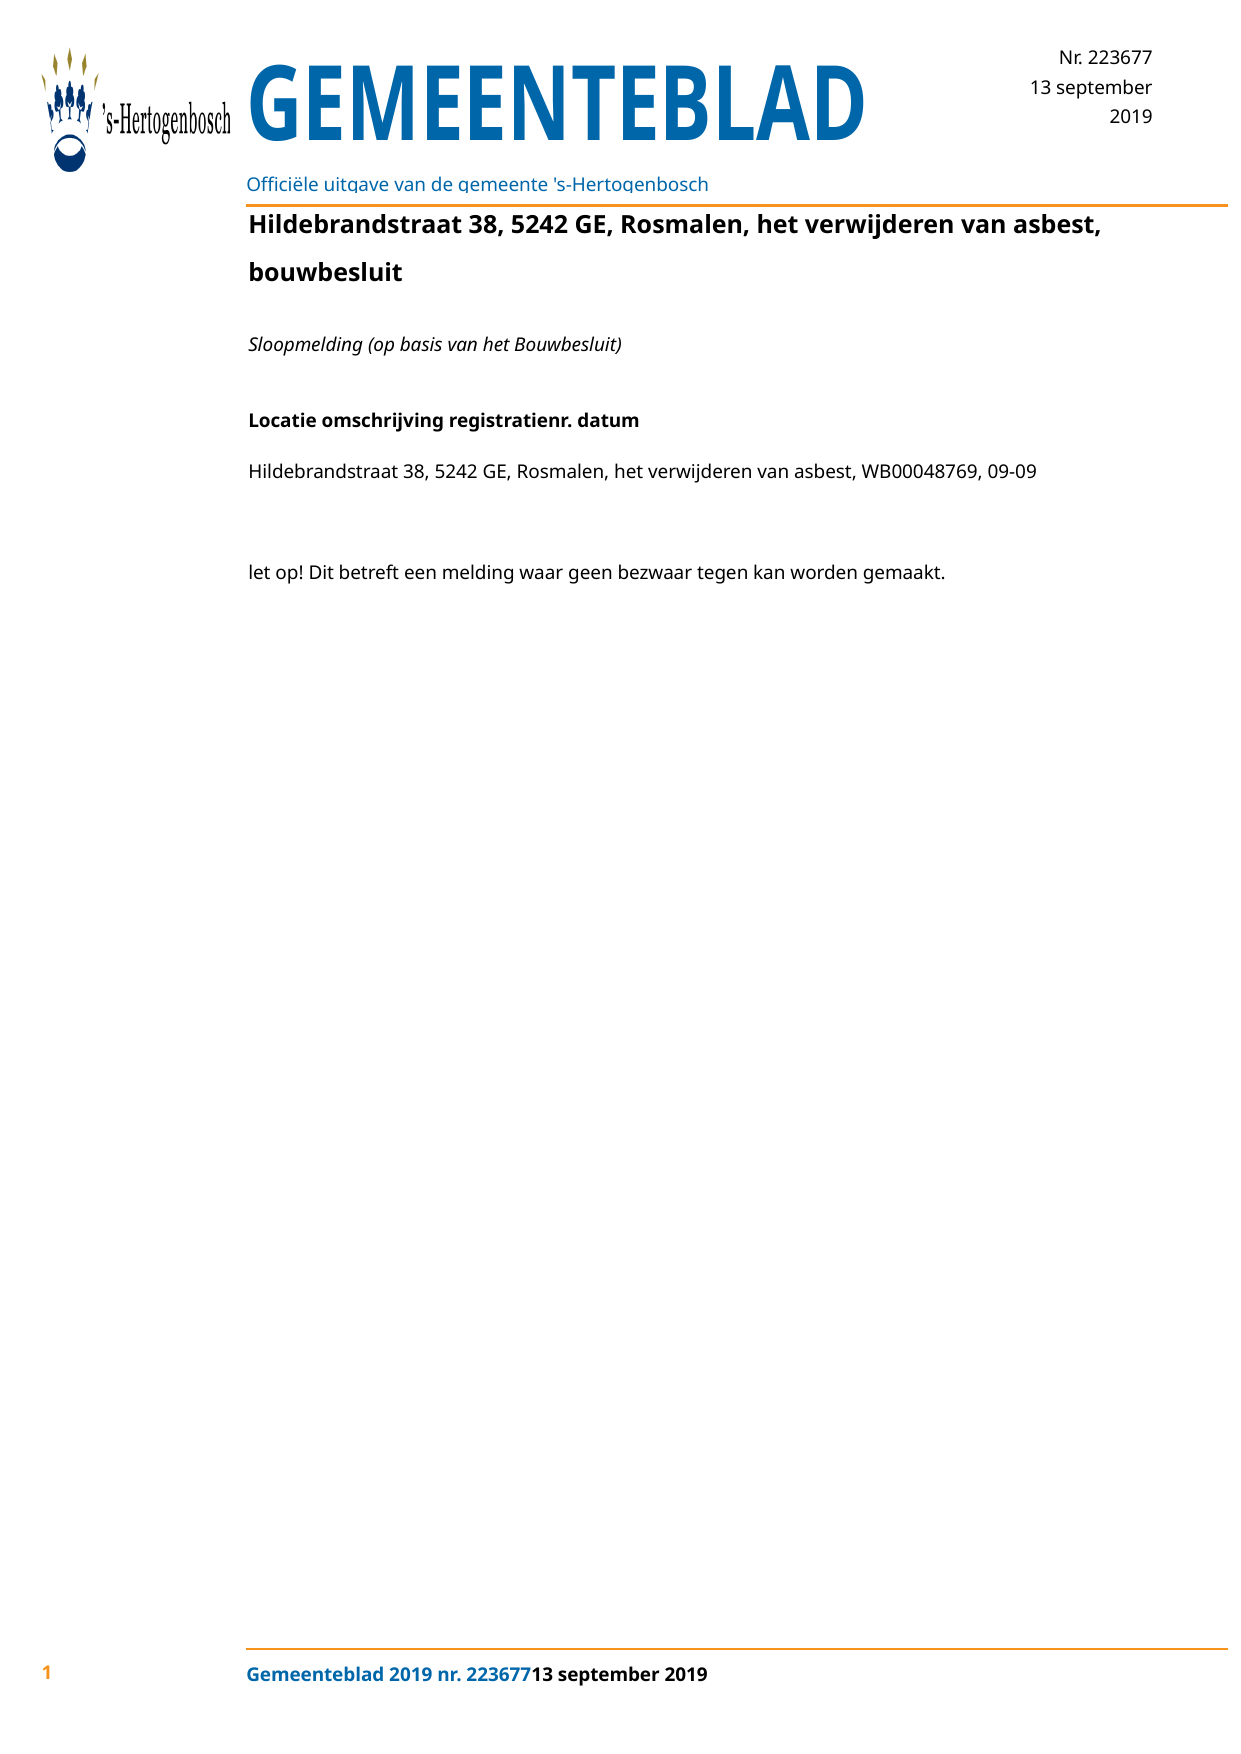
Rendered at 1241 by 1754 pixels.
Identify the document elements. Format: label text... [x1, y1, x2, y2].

picture [41, 47, 231, 172]
text Hildebrandstraat 38, 5242 GE, Rosmalen, het verwijderen van asbest, WB00048769, 09-09 [248, 458, 1152, 484]
text Hildebrandstraat 38, 5242 GE, Rosmalen, het verwijderen van asbest, bouwbesluit [248, 207, 1152, 288]
text Sloopmelding (op basis van het Bouwbesluit) [248, 331, 1152, 357]
text Locatie omschrijving registratienr. datum [248, 408, 1152, 433]
text let op! Dit betreft een melding waar geen bezwaar tegen kan worden gemaakt. [248, 559, 1152, 584]
